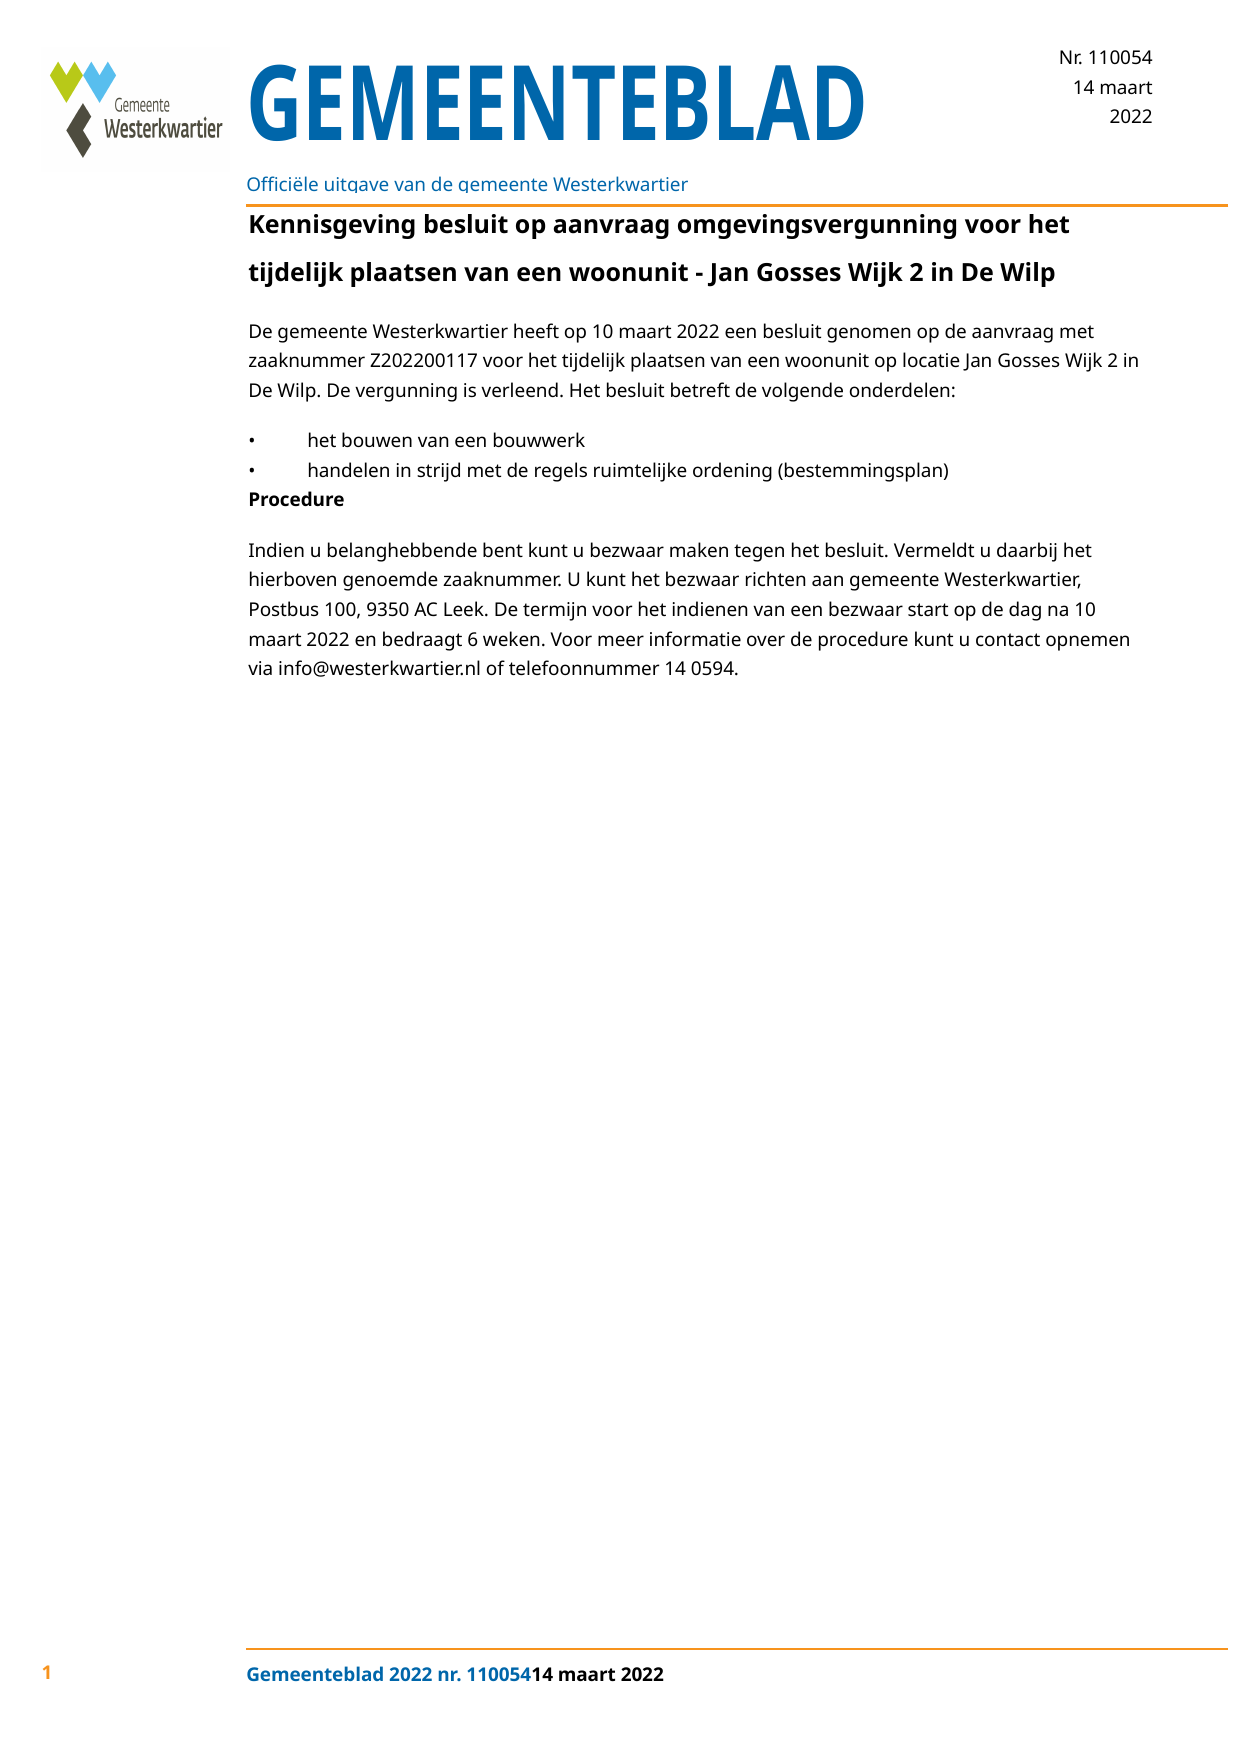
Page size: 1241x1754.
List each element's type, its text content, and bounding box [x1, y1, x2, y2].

text Procedure [248, 487, 1152, 512]
text De gemeente Westerkwartier heeft op 10 maart 2022 een besluit genomen op de aanvraag met zaaknummer Z202200117 voor het tijdelijk plaatsen van een woonunit op locatie Jan Gosses Wijk 2 in De Wilp. De vergunning is verleend. Het besluit betreft de volgende onderdelen: [248, 318, 1152, 403]
list handelen in strijd met de regels ruimtelijke ordening (bestemmingsplan) [248, 457, 1152, 483]
list het bouwen van een bouwwerk [248, 427, 1152, 453]
picture [41, 47, 231, 172]
text Indien u belanghebbende bent kunt u bezwaar maken tegen het besluit. Vermeldt u daarbij het hierboven genoemde zaaknummer. U kunt het bezwaar richten aan gemeente Westerkwartier, Postbus 100, 9350 AC Leek. De termijn voor het indienen van een bezwaar start op de dag na 10 maart 2022 en bedraagt 6 weken. Voor meer informatie over de procedure kunt u contact opnemen via info@westerkwartier.nl of telefoonnummer 14 0594. [248, 537, 1152, 681]
text Kennisgeving besluit op aanvraag omgevingsvergunning voor het tijdelijk plaatsen van een woonunit - Jan Gosses Wijk 2 in De Wilp [248, 207, 1152, 288]
